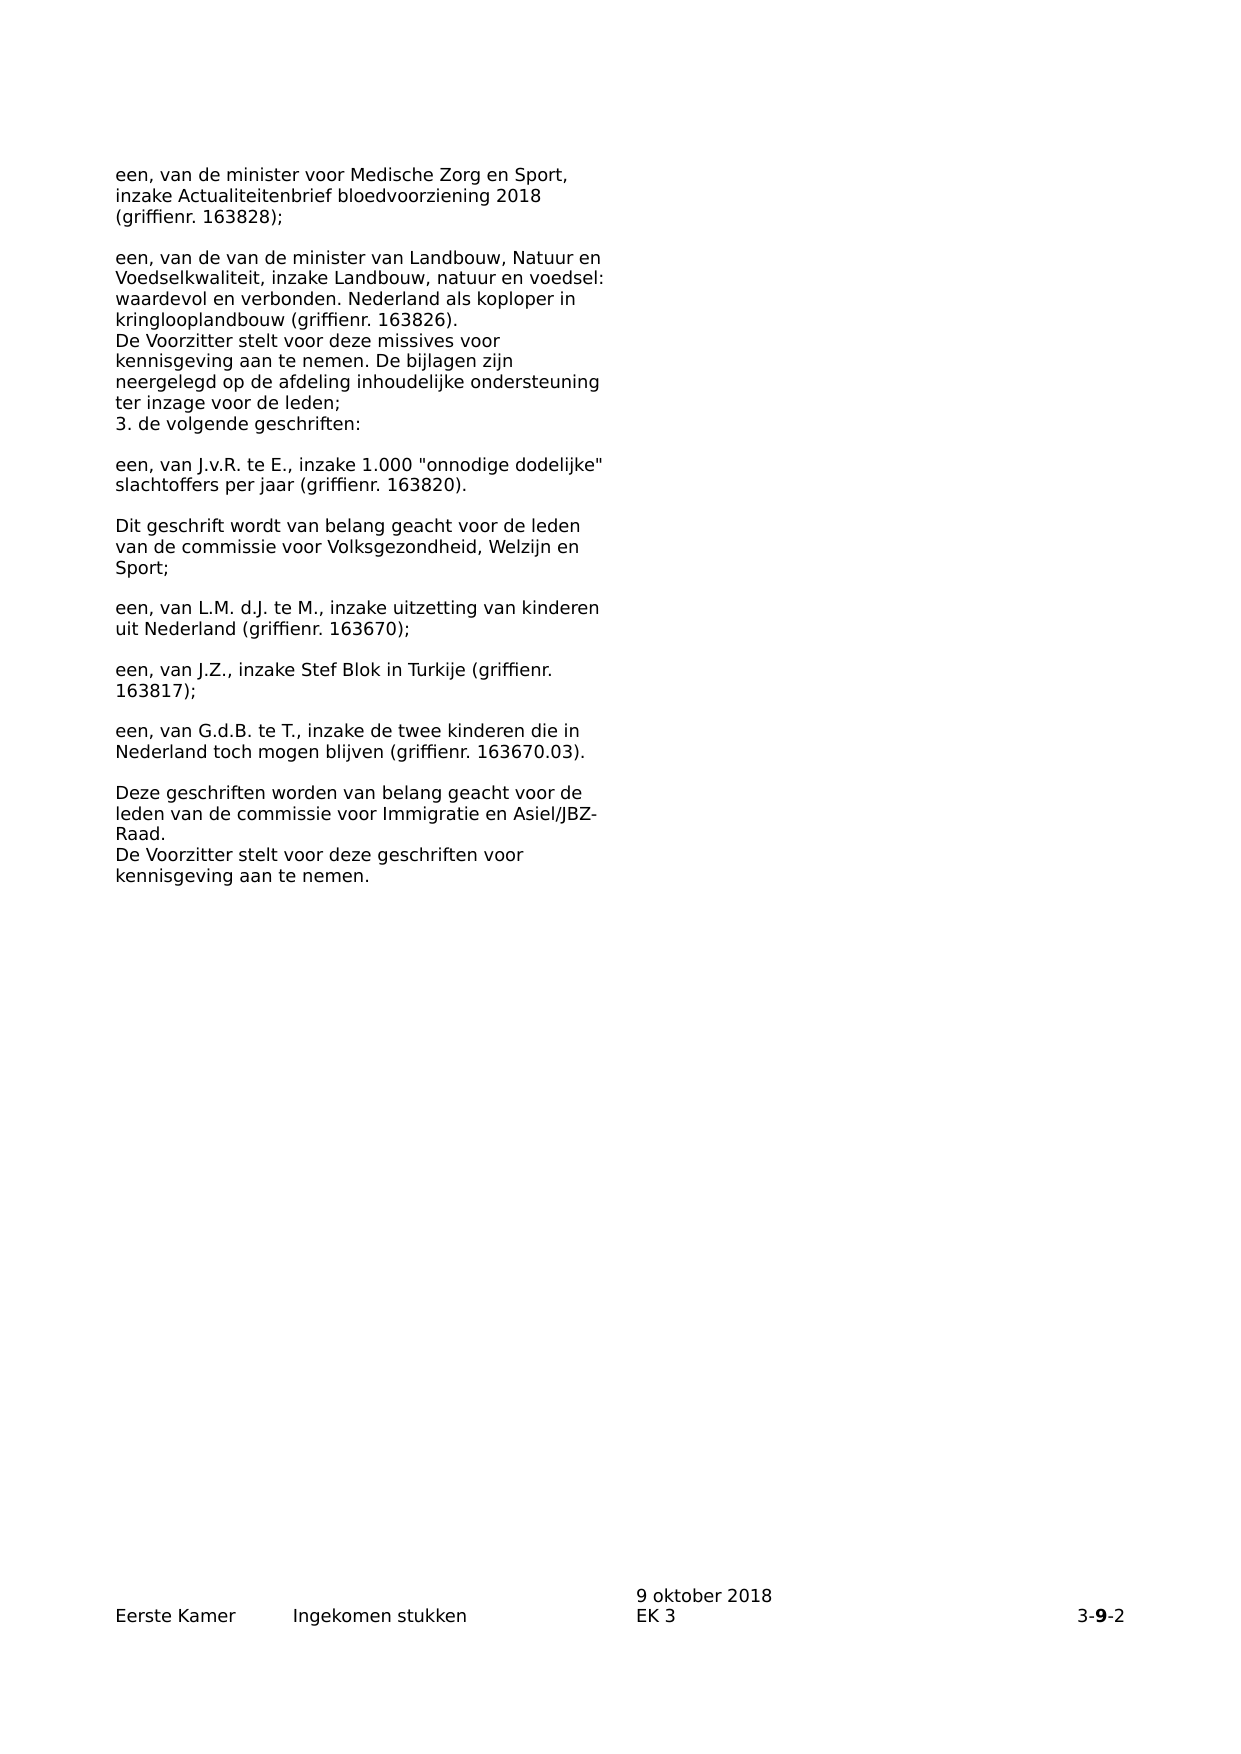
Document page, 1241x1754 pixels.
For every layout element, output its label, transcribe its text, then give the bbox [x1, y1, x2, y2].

text een, van G.d.B. te T., inzake de twee kinderen die in Nederland toch mogen blijven (griffienr. 163670.03). [115, 721, 605, 763]
text een, van J.Z., inzake Stef Blok in Turkije (griffienr. 163817); [115, 660, 605, 701]
text een, van J.v.R. te E., inzake 1.000 "onnodige dodelijke" slachtoffers per jaar (griffienr. 163820). [115, 454, 605, 496]
text Dit geschrift wordt van belang geacht voor de leden van de commissie voor Volksgezondheid, Welzijn en Sport; [115, 516, 605, 578]
text een, van de minister voor Medische Zorg en Sport, inzake Actualiteitenbrief bloedvoorziening 2018 (griffienr. 163828); [115, 165, 605, 227]
text een, van de van de minister van Landbouw, Natuur en Voedselkwaliteit, inzake Landbouw, natuur en voedsel: waardevol en verbonden. Nederland als koploper in kringlooplandbouw (griffienr. 163826). [115, 247, 605, 330]
text De Voorzitter stelt voor deze missives voor kennisgeving aan te nemen. De bijlagen zijn neergelegd op de afdeling inhoudelijke ondersteuning ter inzage voor de leden; [115, 330, 605, 414]
text 3. de volgende geschriften: [115, 414, 605, 434]
text De Voorzitter stelt voor deze geschriften voor kennisgeving aan te nemen. [115, 845, 605, 886]
text een, van L.M. d.J. te M., inzake uitzetting van kinderen uit Nederland (griffienr. 163670); [115, 598, 605, 640]
text Deze geschriften worden van belang geacht voor de leden van de commissie voor Immigratie en Asiel/JBZ-Raad. [115, 783, 605, 845]
